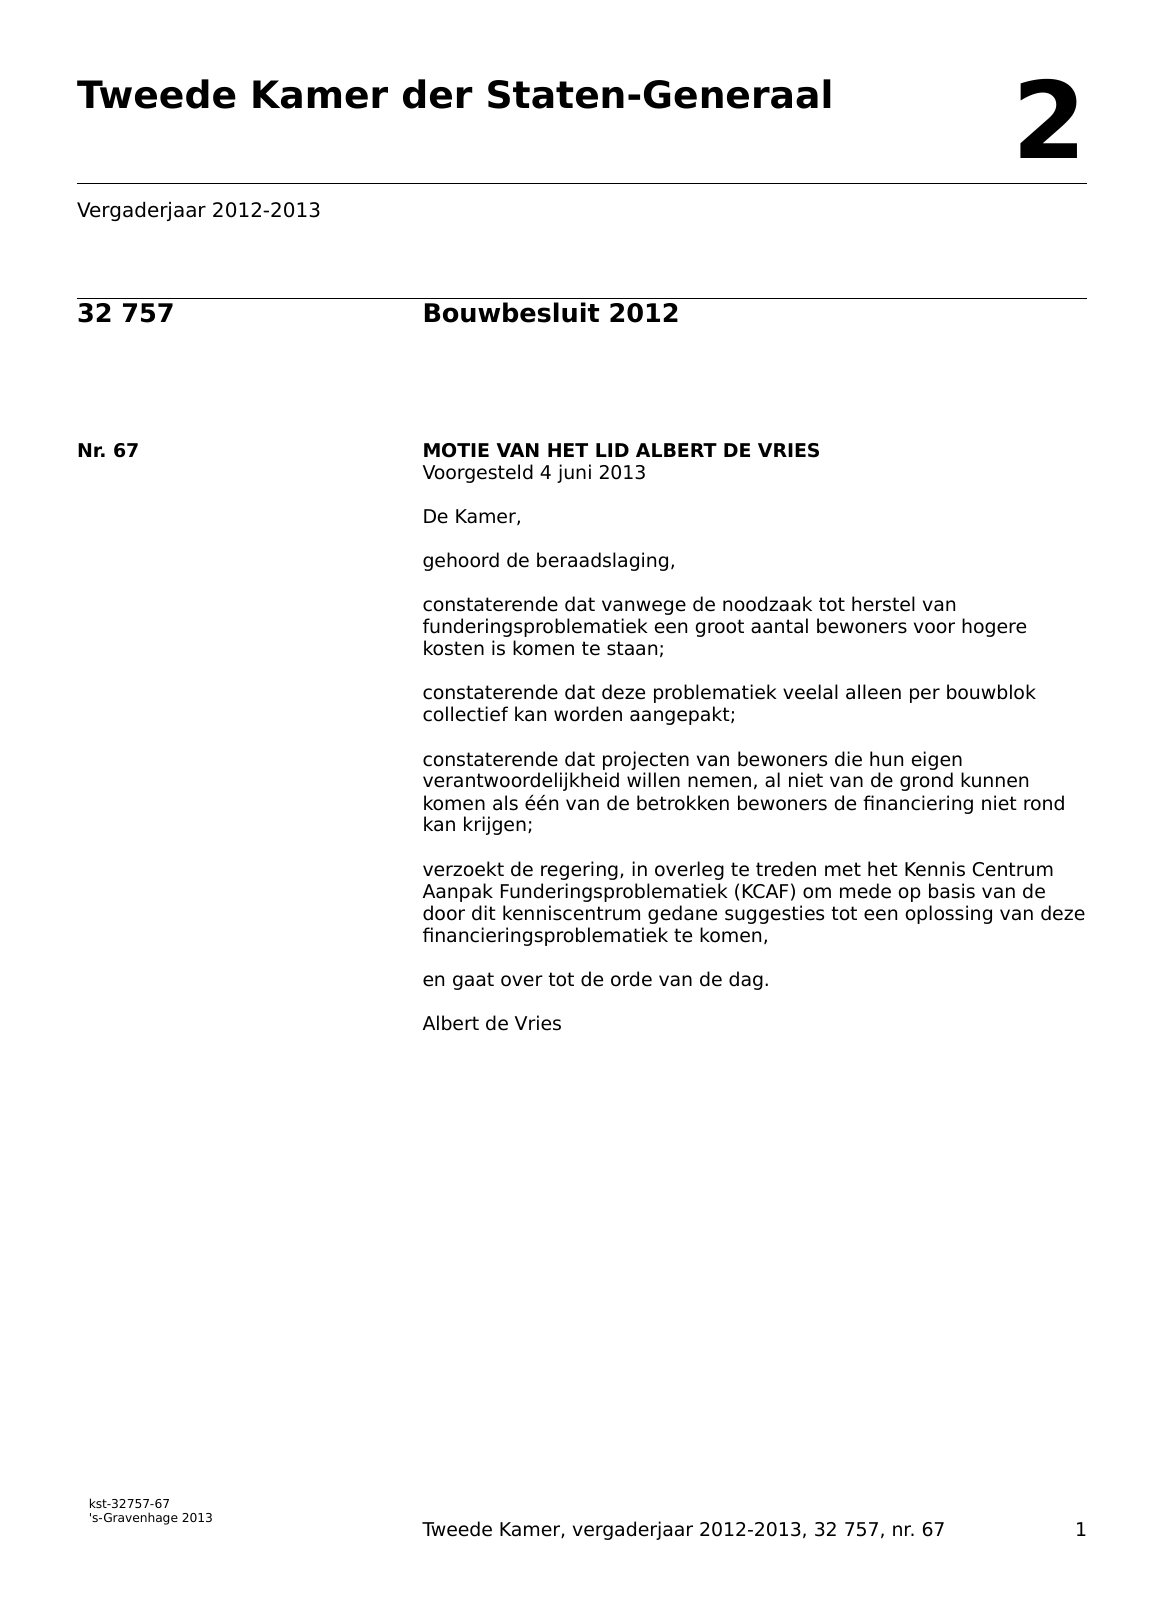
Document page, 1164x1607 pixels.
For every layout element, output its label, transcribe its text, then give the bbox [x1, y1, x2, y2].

table_cell Vergaderjaar 2012-2013 [77, 184, 1087, 298]
text constaterende dat vanwege de noodzaak tot herstel van funderingsproblematiek een groot aantal bewoners voor hogere kosten is komen te staan; [422, 594, 1087, 660]
text constaterende dat deze problematiek veelal alleen per bouwblok collectief kan worden aangepakt; [422, 682, 1087, 726]
subtitle Nr. 67 MOTIE VAN HET LID ALBERT DE VRIES [77, 440, 1087, 462]
text gehoord de beraadslaging, [422, 550, 1087, 572]
subtitle 32 757 Bouwbesluit 2012 [77, 299, 1087, 329]
text en gaat over tot de orde van de dag. [422, 969, 1087, 991]
text constaterende dat projecten van bewoners die hun eigen verantwoordelijkheid willen nemen, al niet van de grond kunnen komen als één van de betrokken bewoners de financiering niet rond kan krijgen; [422, 748, 1087, 836]
text kst-32757-67 [88, 1497, 323, 1511]
text 's-Gravenhage 2013 [88, 1511, 323, 1525]
text Albert de Vries [422, 1013, 1087, 1035]
text De Kamer, [422, 506, 1087, 528]
text Voorgesteld 4 juni 2013 [422, 462, 1087, 484]
table_header Tweede Kamer der Staten-Generaal [77, 59, 886, 183]
table_header 2 [886, 59, 1087, 183]
text verzoekt de regering, in overleg te treden met het Kennis Centrum Aanpak Funderingsproblematiek (KCAF) om mede op basis van de door dit kenniscentrum gedane suggesties tot een oplossing van deze financieringsproblematiek te komen, [422, 858, 1087, 946]
